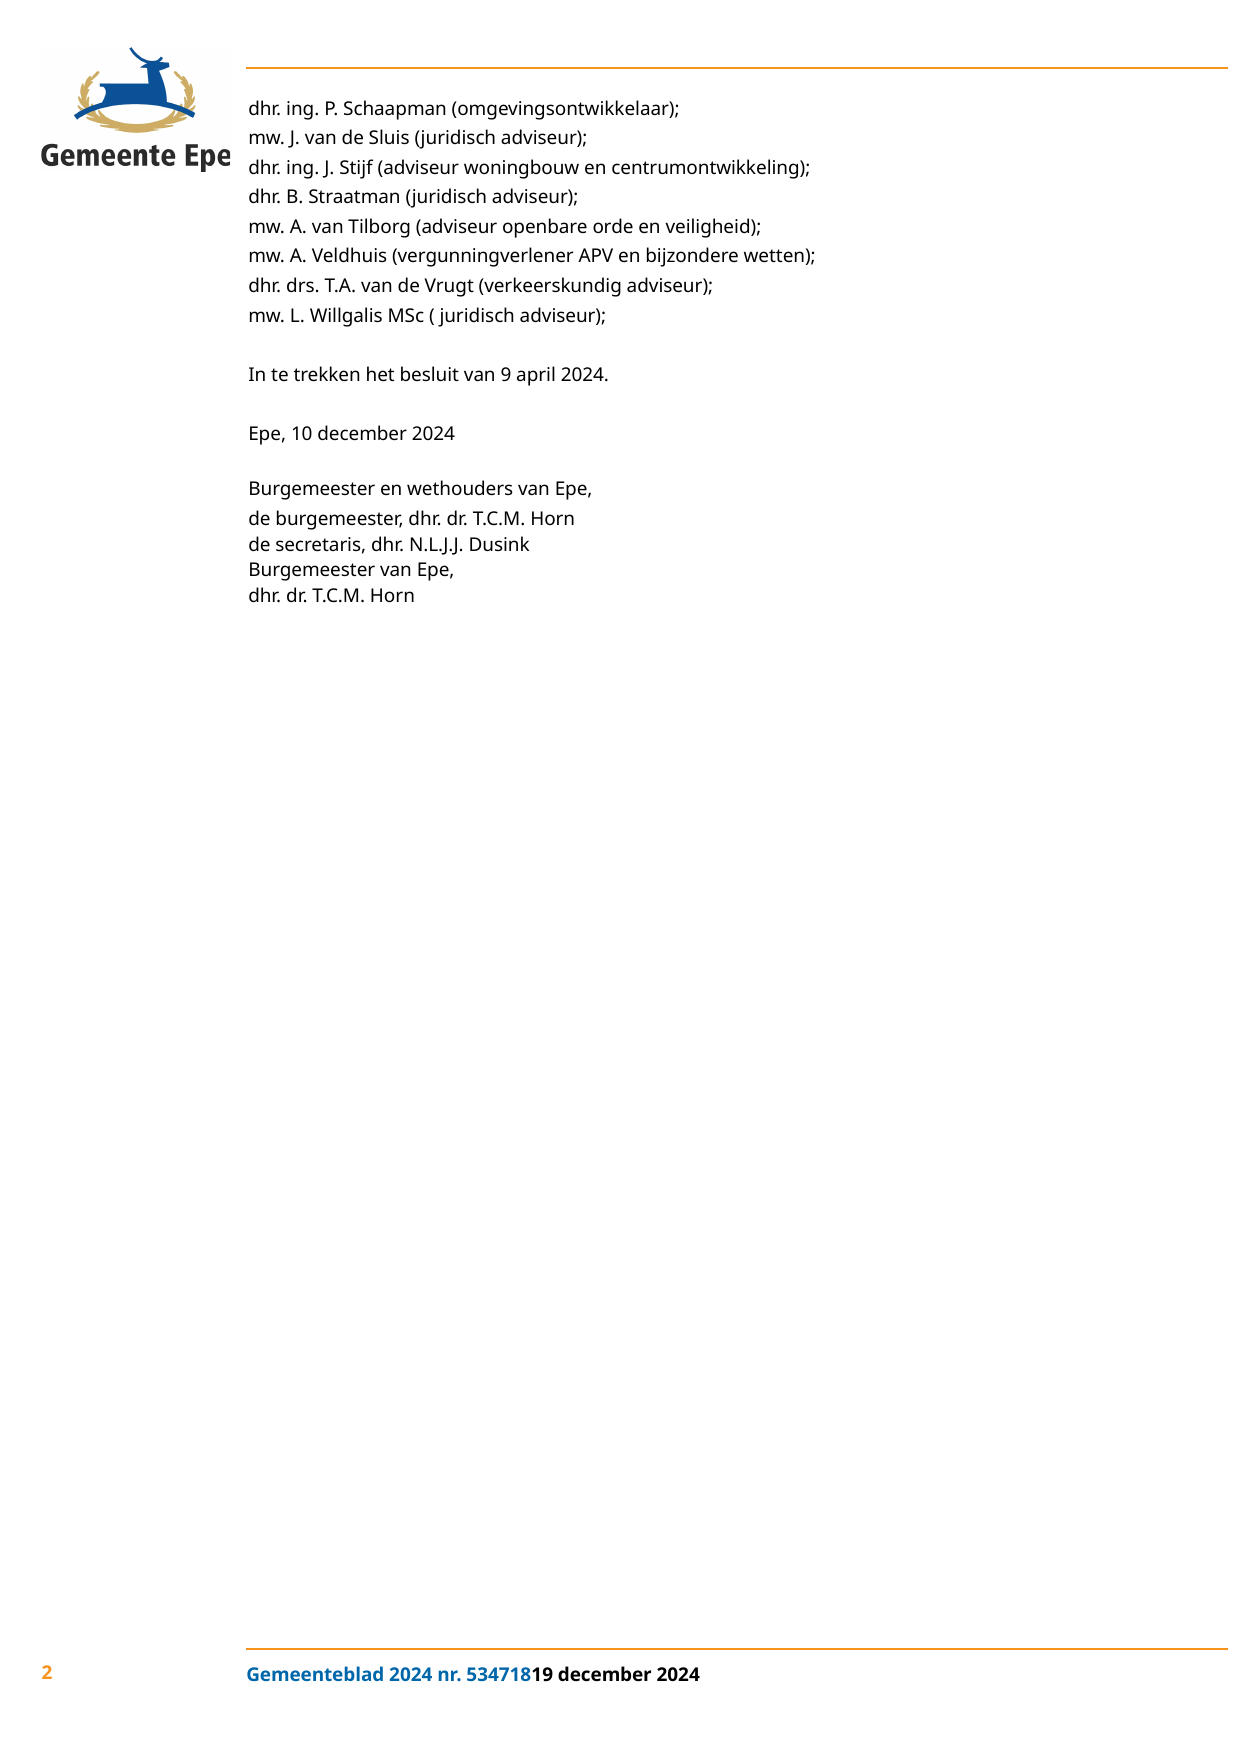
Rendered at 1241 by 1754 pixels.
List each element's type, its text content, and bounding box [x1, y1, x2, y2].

text Epe, 10 december 2024 [248, 420, 1152, 446]
picture [41, 47, 231, 172]
text de secretaris, dhr. N.L.J.J. Dusink [248, 531, 1152, 557]
text dhr. B. Straatman (juridisch adviseur); [248, 183, 1152, 209]
text dhr. dr. T.C.M. Horn [248, 582, 1152, 608]
text de burgemeester, dhr. dr. T.C.M. Horn [248, 505, 1152, 531]
text Burgemeester en wethouders van Epe, [248, 476, 1152, 501]
text dhr. ing. P. Schaapman (omgevingsontwikkelaar); [248, 95, 1152, 121]
text dhr. ing. J. Stijf (adviseur woningbouw en centrumontwikkeling); [248, 154, 1152, 180]
text mw. A. van Tilborg (adviseur openbare orde en veiligheid); [248, 213, 1152, 239]
text mw. A. Veldhuis (vergunningverlener APV en bijzondere wetten); [248, 243, 1152, 268]
text Burgemeester van Epe, [248, 557, 1152, 582]
text mw. L. Willgalis MSc ( juridisch adviseur); [248, 302, 1152, 328]
text mw. J. van de Sluis (juridisch adviseur); [248, 124, 1152, 150]
text dhr. drs. T.A. van de Vrugt (verkeerskundig adviseur); [248, 272, 1152, 298]
text In te trekken het besluit van 9 april 2024. [248, 361, 1152, 387]
